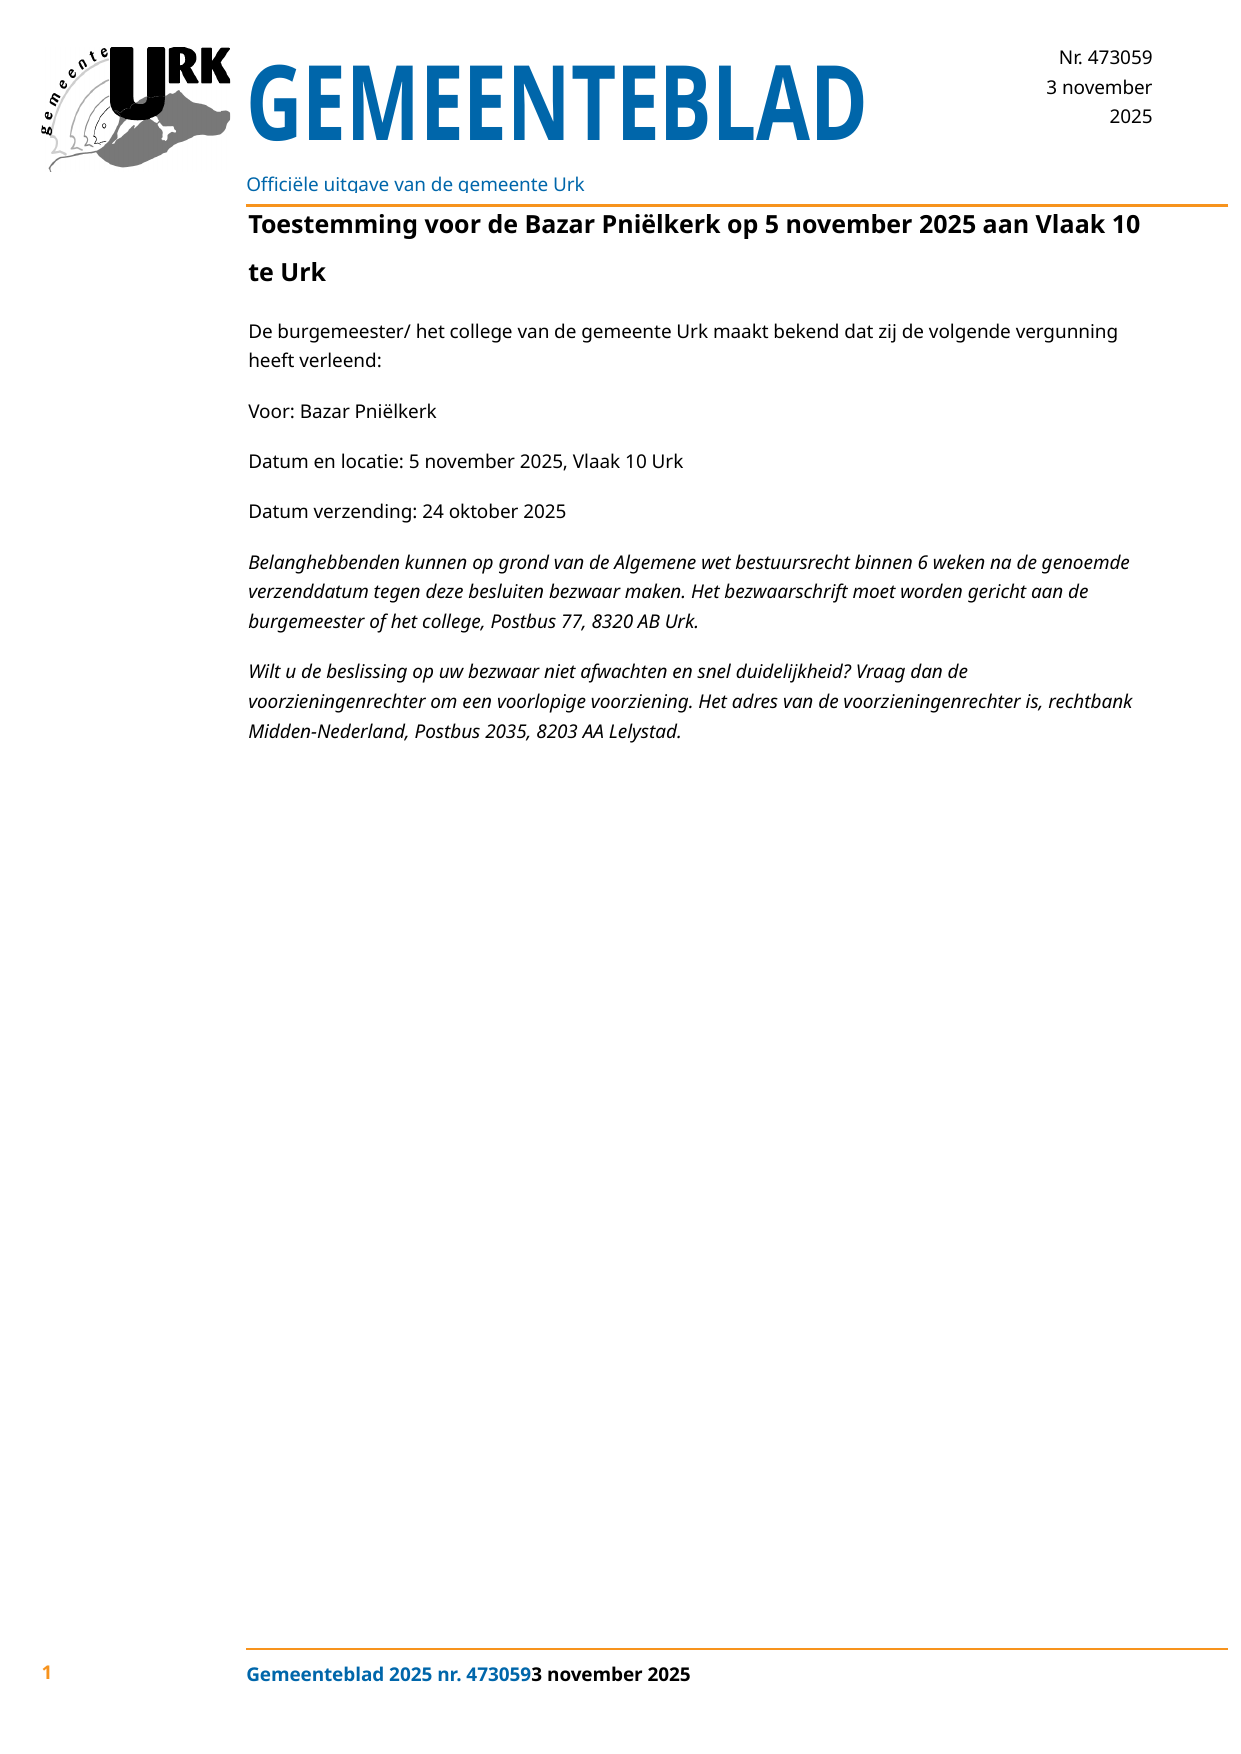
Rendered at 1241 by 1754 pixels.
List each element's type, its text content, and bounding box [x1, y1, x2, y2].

text De burgemeester/ het college van de gemeente Urk maakt bekend dat zij de volgende vergunning heeft verleend: [248, 318, 1152, 373]
text Datum verzending: 24 oktober 2025 [248, 499, 1152, 524]
picture [41, 47, 231, 172]
text Belanghebbenden kunnen op grond van de Algemene wet bestuursrecht binnen 6 weken na de genoemde verzenddatum tegen deze besluiten bezwaar maken. Het bezwaarschrift moet worden gericht aan de burgemeester of het college, Postbus 77, 8320 AB Urk. [248, 549, 1152, 634]
text Datum en locatie: 5 november 2025, Vlaak 10 Urk [248, 448, 1152, 474]
text Voor: Bazar Pniëlkerk [248, 398, 1152, 424]
text Wilt u de beslissing op uw bezwaar niet afwachten en snel duidelijkheid? Vraag dan de voorzieningenrechter om een voorlopige voorziening. Het adres van de voorzieningenrechter is, rechtbank Midden-Nederland, Postbus 2035, 8203 AA Lelystad. [248, 659, 1152, 744]
text Toestemming voor de Bazar Pniëlkerk op 5 november 2025 aan Vlaak 10 te Urk [248, 207, 1152, 288]
